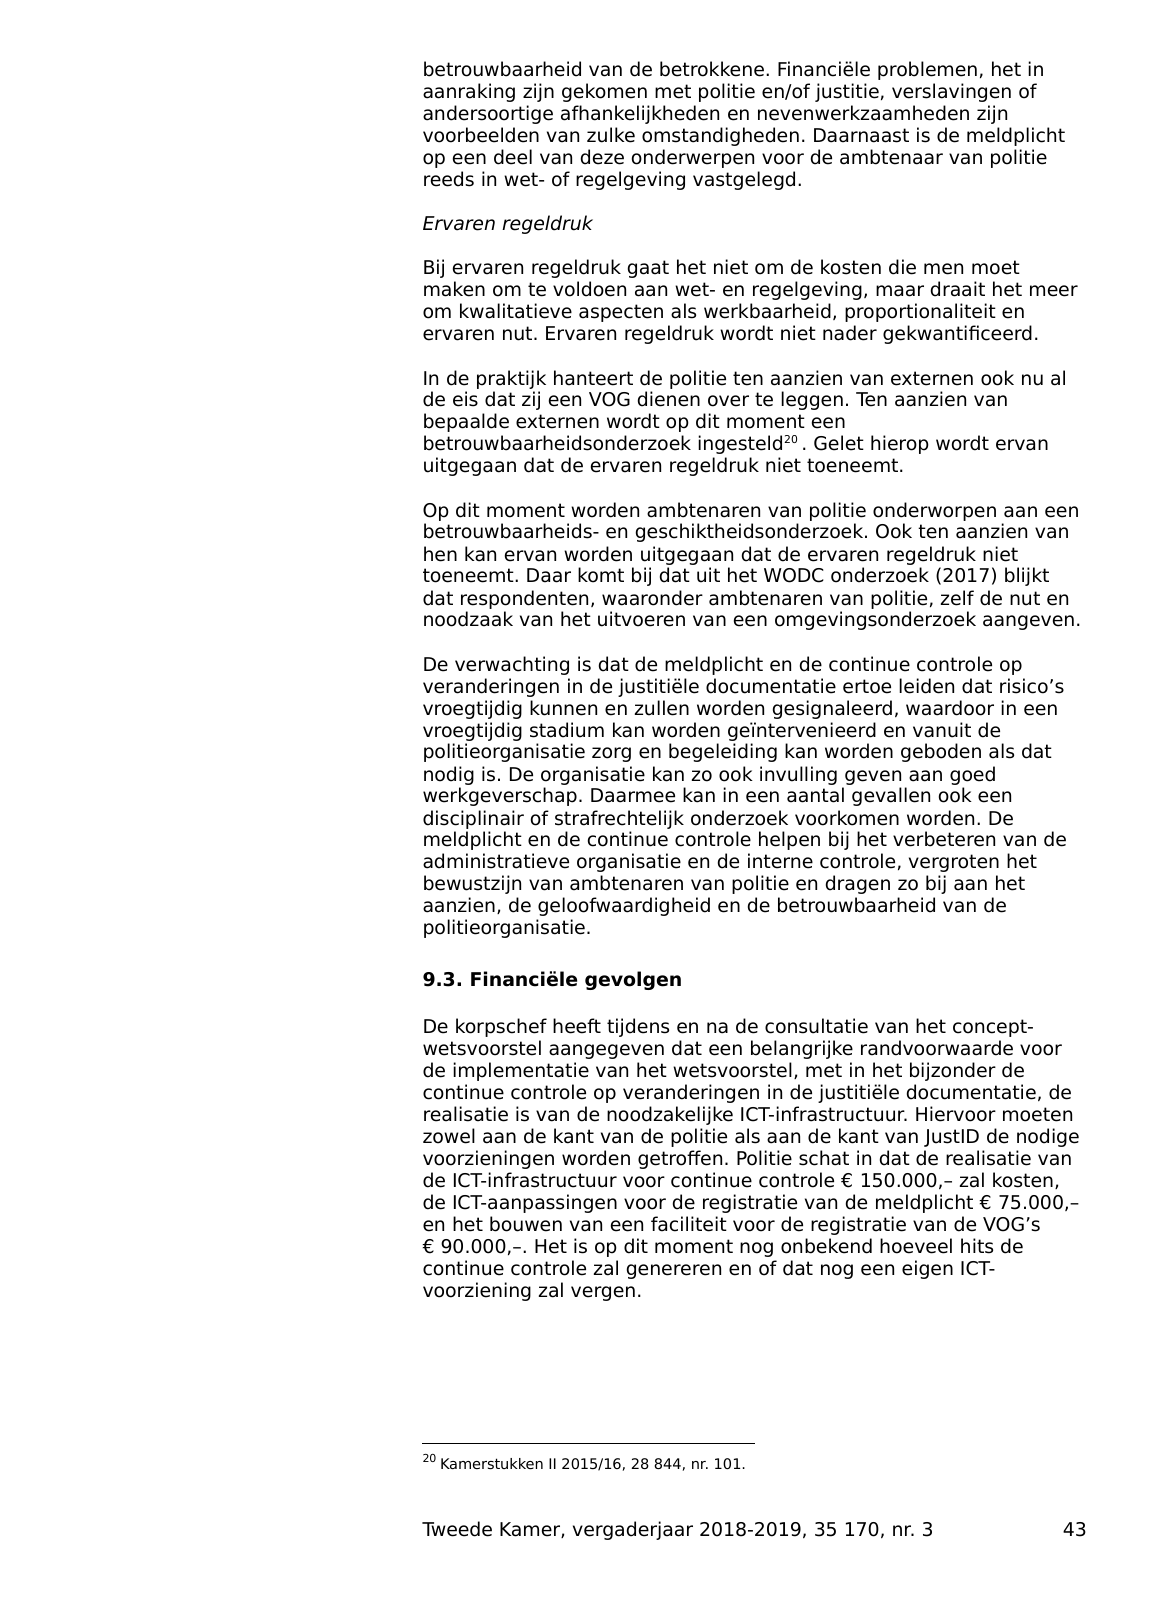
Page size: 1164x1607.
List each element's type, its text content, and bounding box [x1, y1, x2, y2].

subtitle Ervaren regeldruk [422, 213, 1087, 235]
text De korpschef heeft tijdens en na de consultatie van het concept-wetsvoorstel aangegeven dat een belangrijke randvoorwaarde voor de implementatie van het wetsvoorstel, met in het bijzonder de continue controle op veranderingen in de justitiële documentatie, de realisatie is van de noodzakelijke ICT-infrastructuur. Hiervoor moeten zowel aan de kant van de politie als aan de kant van JustID de nodige voorzieningen worden getroffen. Politie schat in dat de realisatie van de ICT-infrastructuur voor continue controle € 150.000,– zal kosten, de ICT-aanpassingen voor de registratie van de meldplicht € 75.000,– en het bouwen van een faciliteit voor de registratie van de VOG’s € 90.000,–. Het is op dit moment nog onbekend hoeveel hits de continue controle zal genereren en of dat nog een eigen ICT-voorziening zal vergen. [422, 1016, 1087, 1302]
subtitle 9.3. Financiële gevolgen [422, 969, 1087, 991]
text In de praktijk hanteert de politie ten aanzien van externen ook nu al de eis dat zij een VOG dienen over te leggen. Ten aanzien van bepaalde externen wordt op dit moment een betrouwbaarheidsonderzoek ingesteld. Gelet hierop wordt ervan uitgegaan dat de ervaren regeldruk niet toeneemt. [422, 367, 1087, 477]
text De verwachting is dat de meldplicht en de continue controle op veranderingen in de justitiële documentatie ertoe leiden dat risico’s vroegtijdig kunnen en zullen worden gesignaleerd, waardoor in een vroegtijdig stadium kan worden geïntervenieerd en vanuit de politieorganisatie zorg en begeleiding kan worden geboden als dat nodig is. De organisatie kan zo ook invulling geven aan goed werkgeverschap. Daarmee kan in een aantal gevallen ook een disciplinair of strafrechtelijk onderzoek voorkomen worden. De meldplicht en de continue controle helpen bij het verbeteren van de administratieve organisatie en de interne controle, vergroten het bewustzijn van ambtenaren van politie en dragen zo bij aan het aanzien, de geloofwaardigheid en de betrouwbaarheid van de politieorganisatie. [422, 653, 1087, 939]
text betrouwbaarheid van de betrokkene. Financiële problemen, het in aanraking zijn gekomen met politie en/of justitie, verslavingen of andersoortige afhankelijkheden en nevenwerkzaamheden zijn voorbeelden van zulke omstandigheden. Daarnaast is de meldplicht op een deel van deze onderwerpen voor de ambtenaar van politie reeds in wet- of regelgeving vastgelegd. [422, 59, 1087, 191]
text Op dit moment worden ambtenaren van politie onderworpen aan een betrouwbaarheids- en geschiktheidsonderzoek. Ook ten aanzien van hen kan ervan worden uitgegaan dat de ervaren regeldruk niet toeneemt. Daar komt bij dat uit het WODC onderzoek (2017) blijkt dat respondenten, waaronder ambtenaren van politie, zelf de nut en noodzaak van het uitvoeren van een omgevingsonderzoek aangeven. [422, 499, 1087, 631]
text Bij ervaren regeldruk gaat het niet om de kosten die men moet maken om te voldoen aan wet- en regelgeving, maar draait het meer om kwalitatieve aspecten als werkbaarheid, proportionaliteit en ervaren nut. Ervaren regeldruk wordt niet nader gekwantificeerd. [422, 257, 1087, 345]
text Kamerstukken II 2015/16, 28 844, nr. 101. [422, 1452, 1087, 1474]
